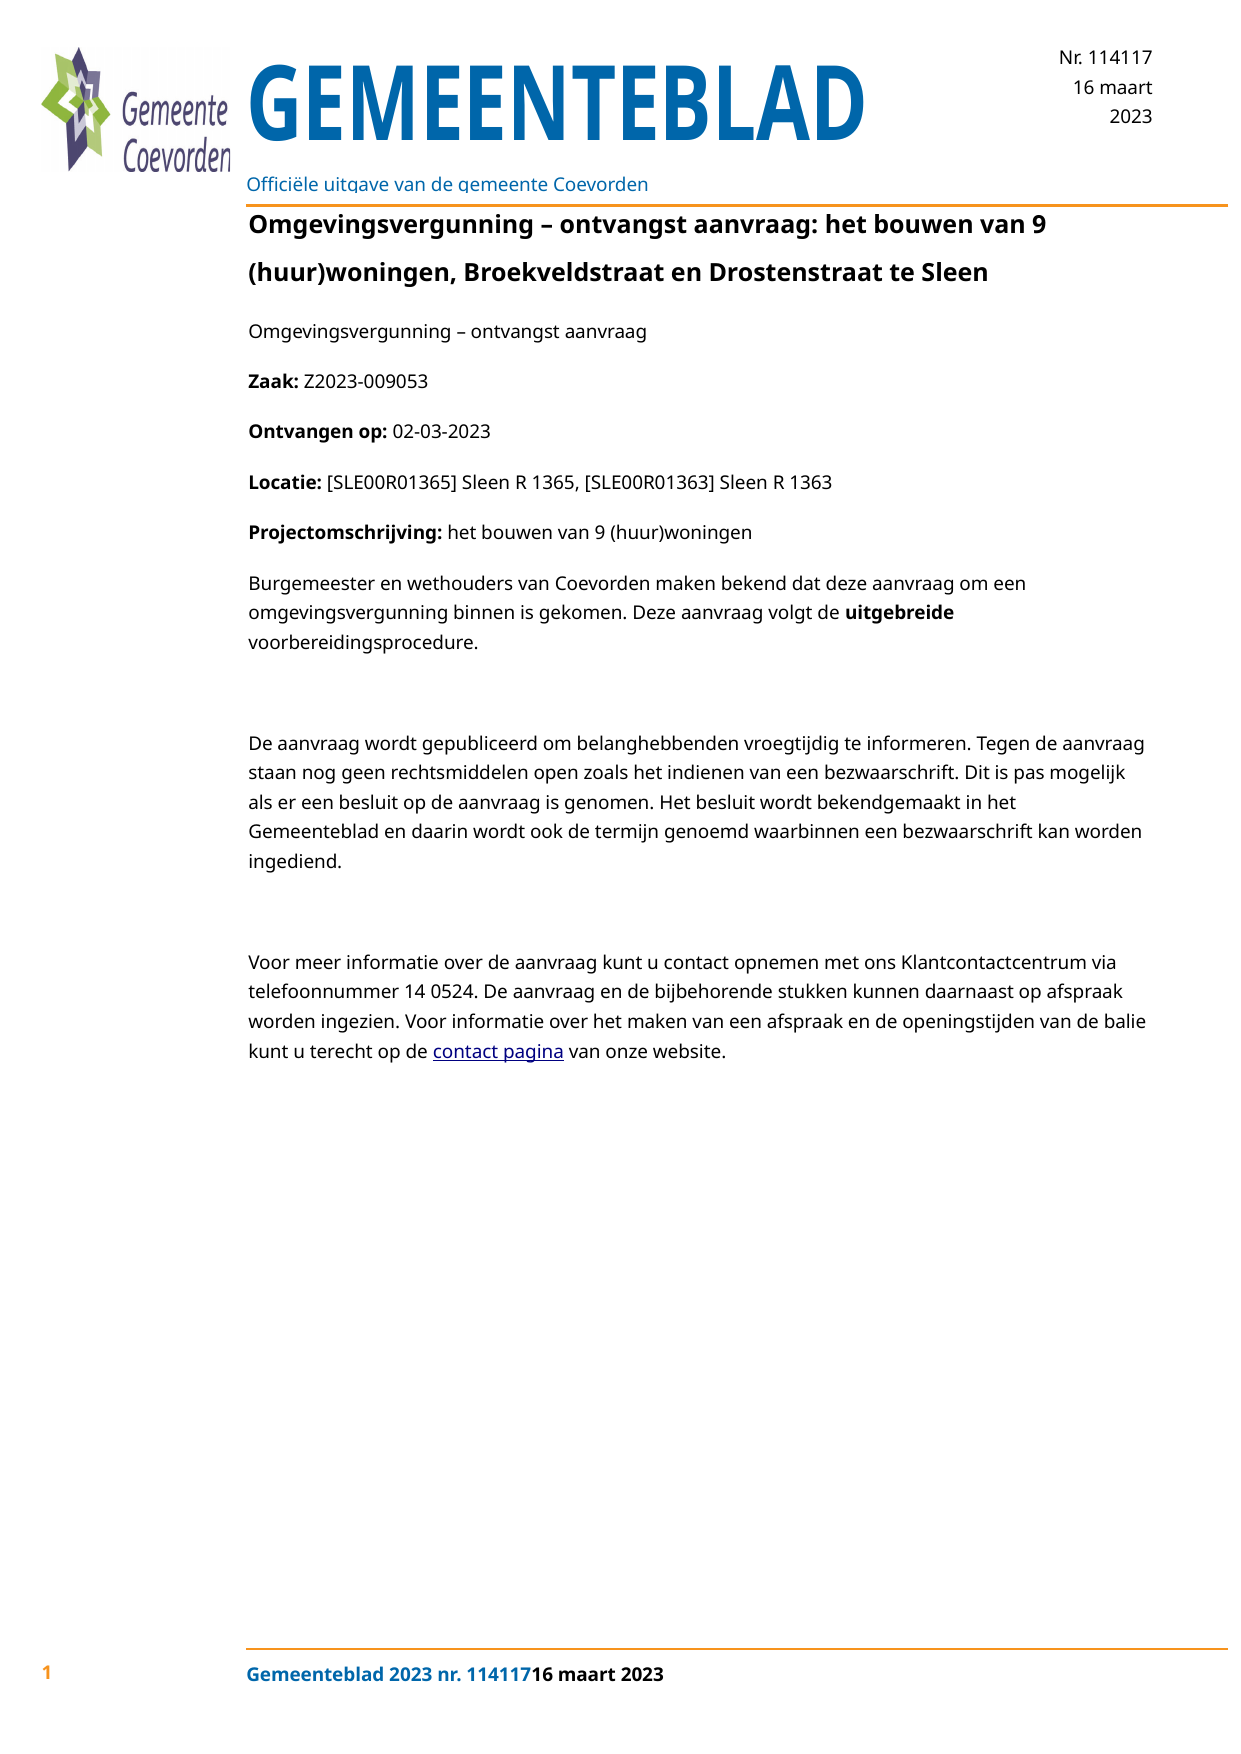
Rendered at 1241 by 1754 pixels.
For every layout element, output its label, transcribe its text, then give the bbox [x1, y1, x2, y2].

text Ontvangen op: 02-03-2023 [248, 419, 1152, 444]
text Voor meer informatie over de aanvraag kunt u contact opnemen met ons Klantcontactcentrum via telefoonnummer 14 0524. De aanvraag en de bijbehorende stukken kunnen daarnaast op afspraak worden ingezien. Voor informatie over het maken van een afspraak en de openingstijden van de balie kunt u terecht op de contact pagina van onze website. [248, 949, 1152, 1064]
text Omgevingsvergunning – ontvangst aanvraag [248, 318, 1152, 344]
text Omgevingsvergunning – ontvangst aanvraag: het bouwen van 9 (huur)woningen, Broekveldstraat en Drostenstraat te Sleen [248, 207, 1152, 288]
text De aanvraag wordt gepubliceerd om belanghebbenden vroegtijdig te informeren. Tegen de aanvraag staan nog geen rechtsmiddelen open zoals het indienen van een bezwaarschrift. Dit is pas mogelijk als er een besluit op de aanvraag is genomen. Het besluit wordt bekendgemaakt in het Gemeenteblad en daarin wordt ook de termijn genoemd waarbinnen een bezwaarschrift kan worden ingediend. [248, 730, 1152, 874]
text Burgemeester en wethouders van Coevorden maken bekend dat deze aanvraag om een omgevingsvergunning binnen is gekomen. Deze aanvraag volgt de uitgebreide voorbereidingsprocedure. [248, 570, 1152, 655]
text Locatie: [SLE00R01365] Sleen R 1365, [SLE00R01363] Sleen R 1363 [248, 469, 1152, 495]
text Projectomschrijving: het bouwen van 9 (huur)woningen [248, 519, 1152, 545]
text Zaak: Z2023-009053 [248, 368, 1152, 394]
picture [41, 47, 231, 172]
